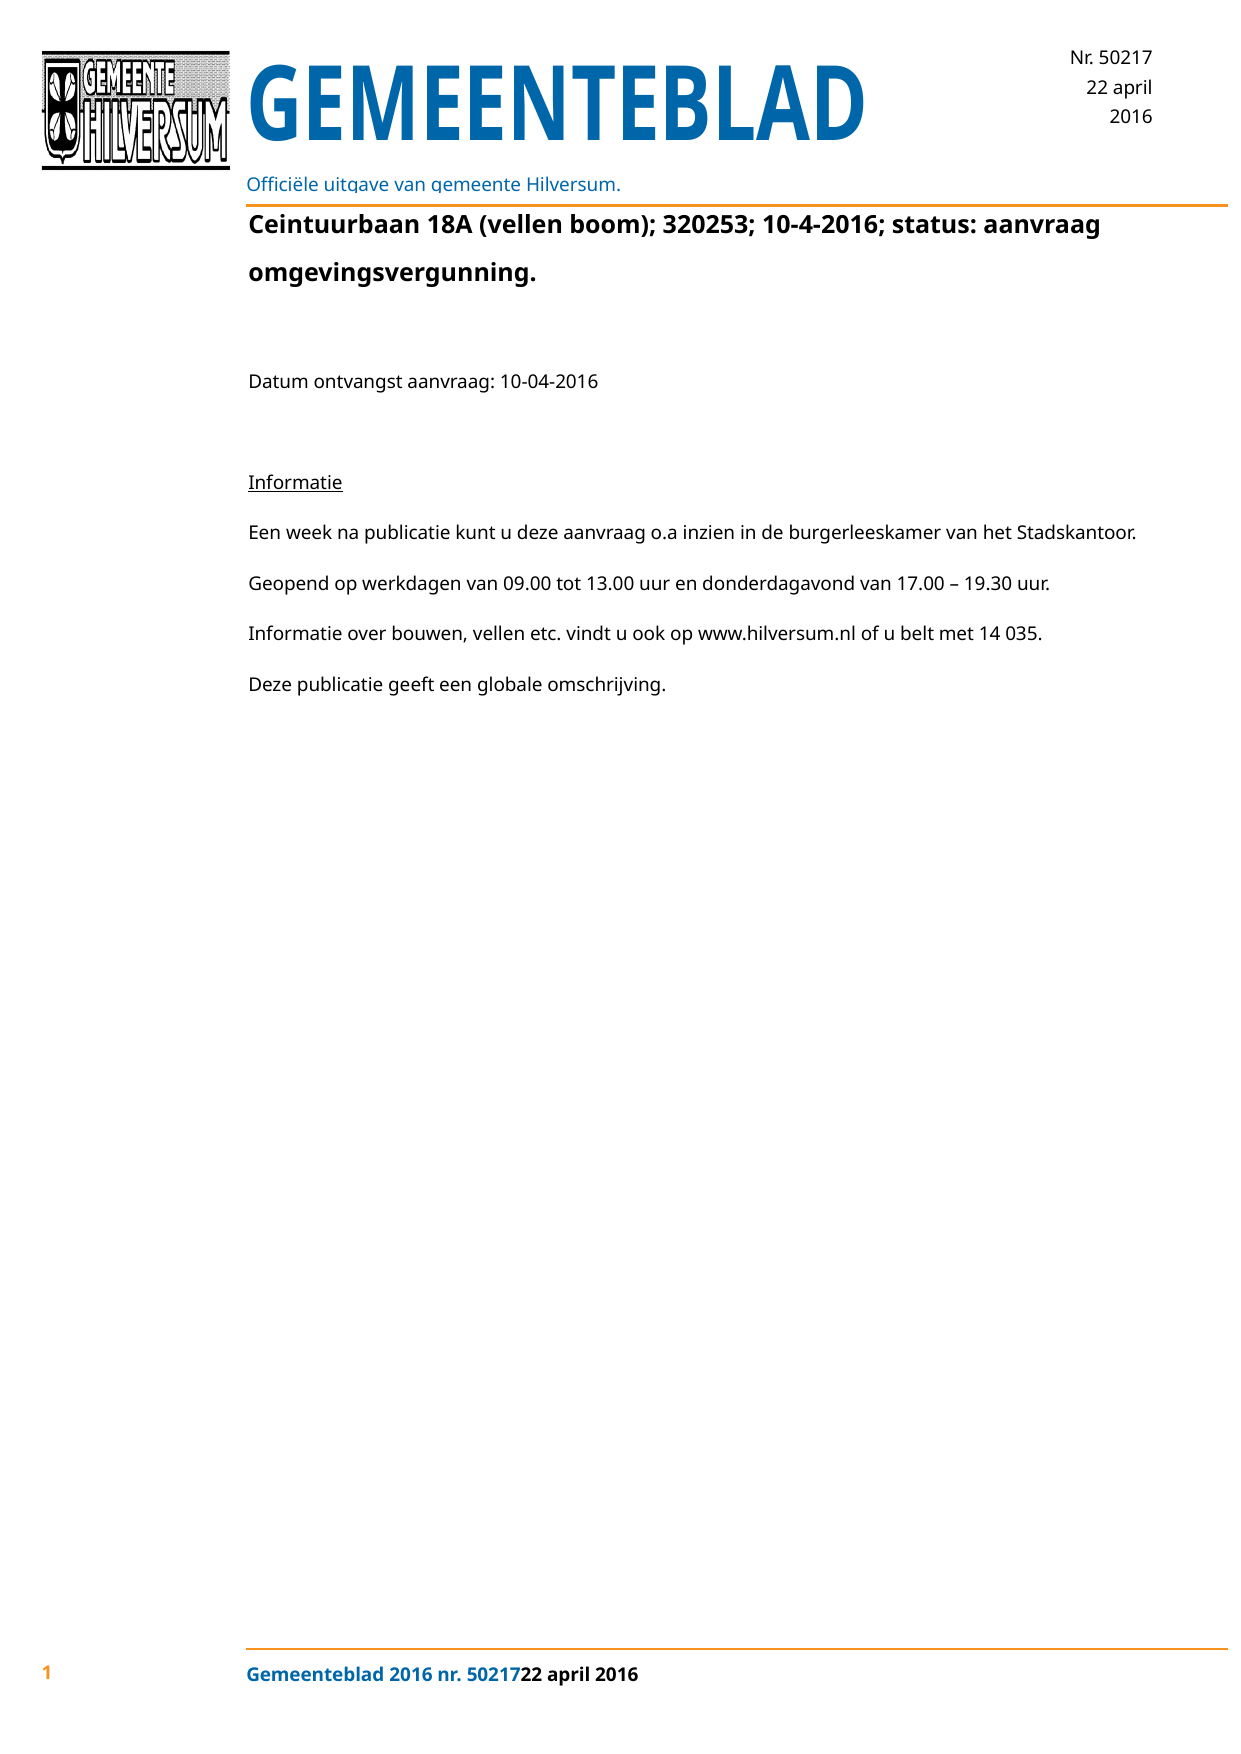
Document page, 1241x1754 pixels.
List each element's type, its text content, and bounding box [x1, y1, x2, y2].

text Deze publicatie geeft een globale omschrijving. [248, 671, 1152, 697]
text Informatie over bouwen, vellen etc. vindt u ook op www.hilversum.nl of u belt met 14 035. [248, 620, 1152, 646]
picture [41, 47, 231, 172]
text Informatie [248, 469, 1152, 495]
text Datum ontvangst aanvraag: 10-04-2016 [248, 368, 1152, 394]
text Geopend op werkdagen van 09.00 tot 13.00 uur en donderdagavond van 17.00 – 19.30 uur. [248, 570, 1152, 596]
text Ceintuurbaan 18A (vellen boom); 320253; 10-4-2016; status: aanvraag omgevingsvergunning. [248, 207, 1152, 288]
text Een week na publicatie kunt u deze aanvraag o.a inzien in de burgerleeskamer van het Stadskantoor. [248, 519, 1152, 545]
